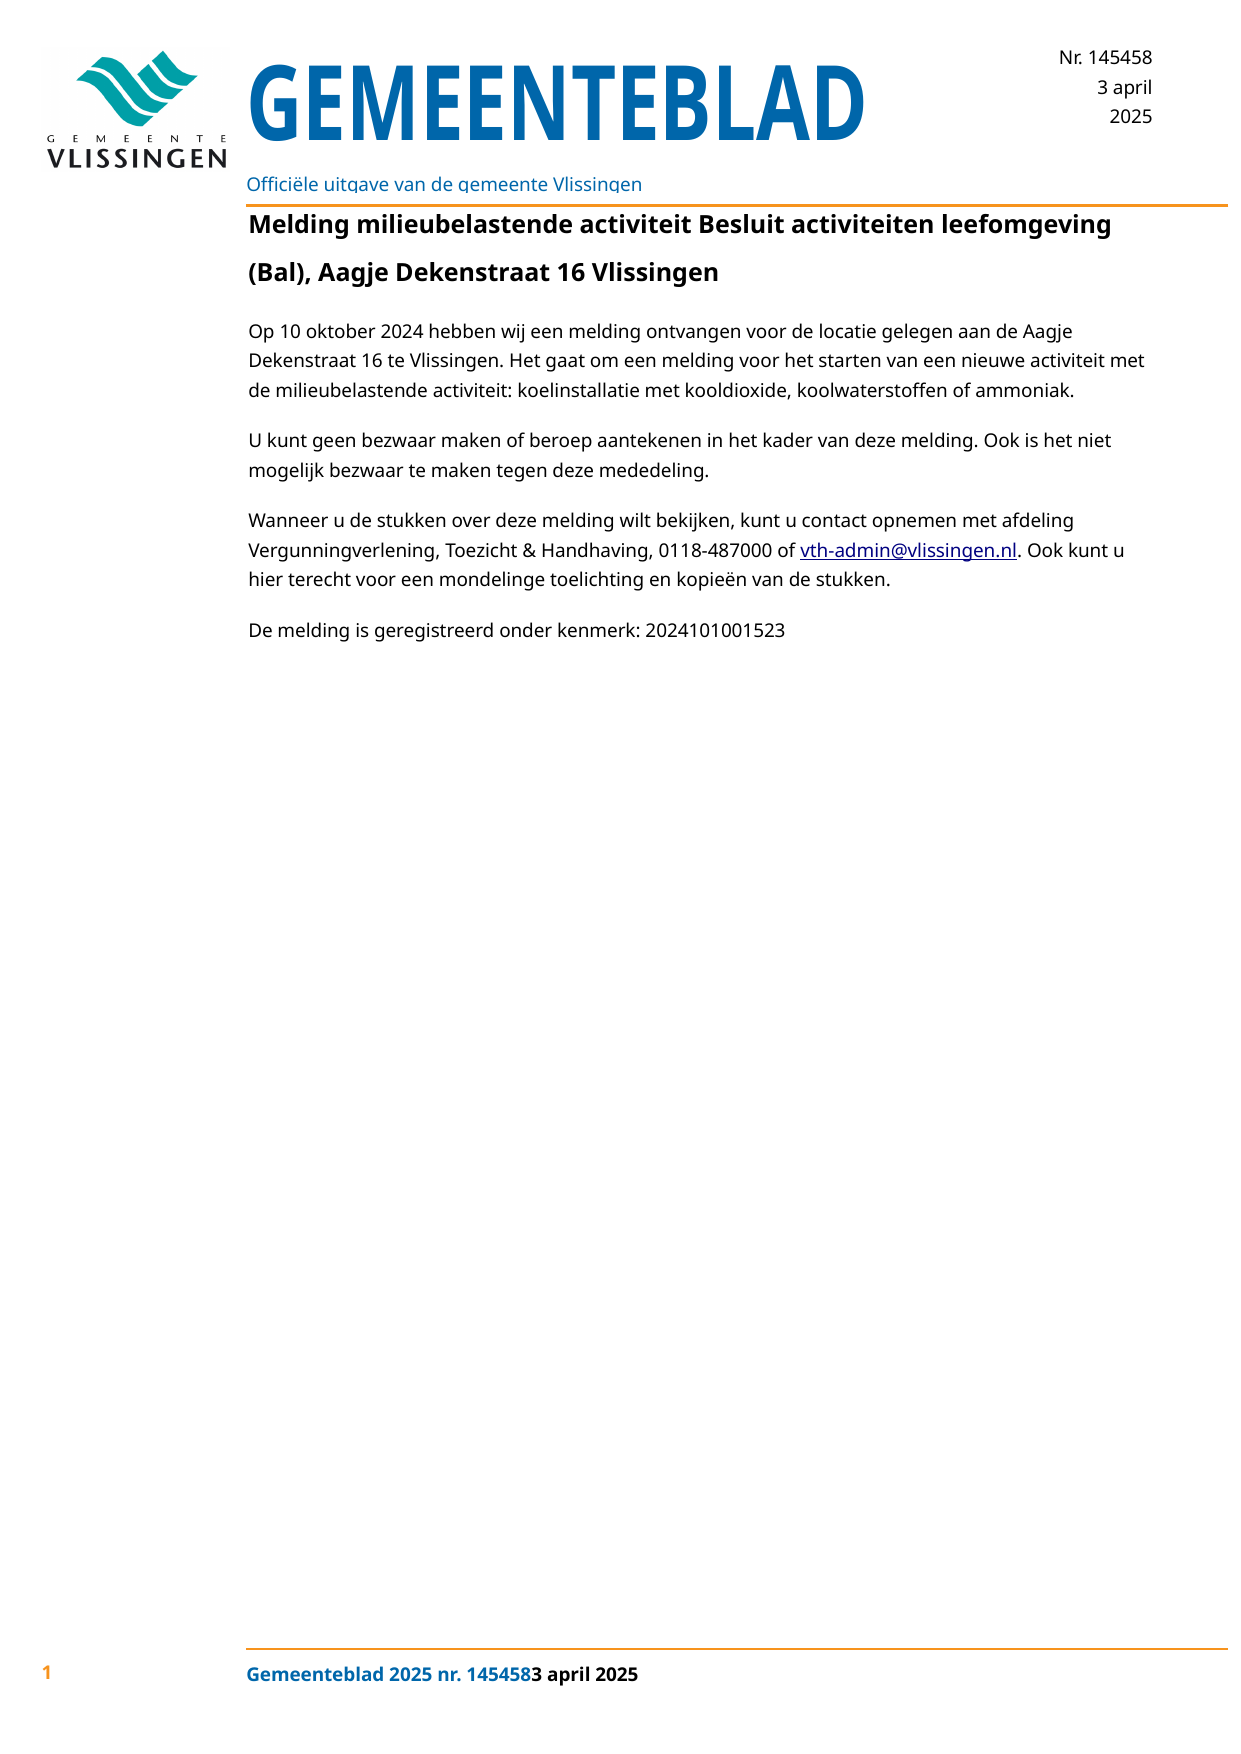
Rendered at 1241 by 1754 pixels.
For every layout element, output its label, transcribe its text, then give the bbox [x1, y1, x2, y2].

text U kunt geen bezwaar maken of beroep aantekenen in het kader van deze melding. Ook is het niet mogelijk bezwaar te maken tegen deze mededeling. [248, 427, 1152, 483]
text Wanneer u de stukken over deze melding wilt bekijken, kunt u contact opnemen met afdeling Vergunningverlening, Toezicht & Handhaving, 0118-487000 of vth-admin@vlissingen.nl. Ook kunt u hier terecht voor een mondelinge toelichting en kopieën van de stukken. [248, 507, 1152, 592]
picture [41, 47, 231, 172]
text De melding is geregistreerd onder kenmerk: 2024101001523 [248, 617, 1152, 643]
text Melding milieubelastende activiteit Besluit activiteiten leefomgeving (Bal), Aagje Dekenstraat 16 Vlissingen [248, 207, 1152, 288]
text Op 10 oktober 2024 hebben wij een melding ontvangen voor de locatie gelegen aan de Aagje Dekenstraat 16 te Vlissingen. Het gaat om een melding voor het starten van een nieuwe activiteit met de milieubelastende activiteit: koelinstallatie met kooldioxide, koolwaterstoffen of ammoniak. [248, 318, 1152, 403]
